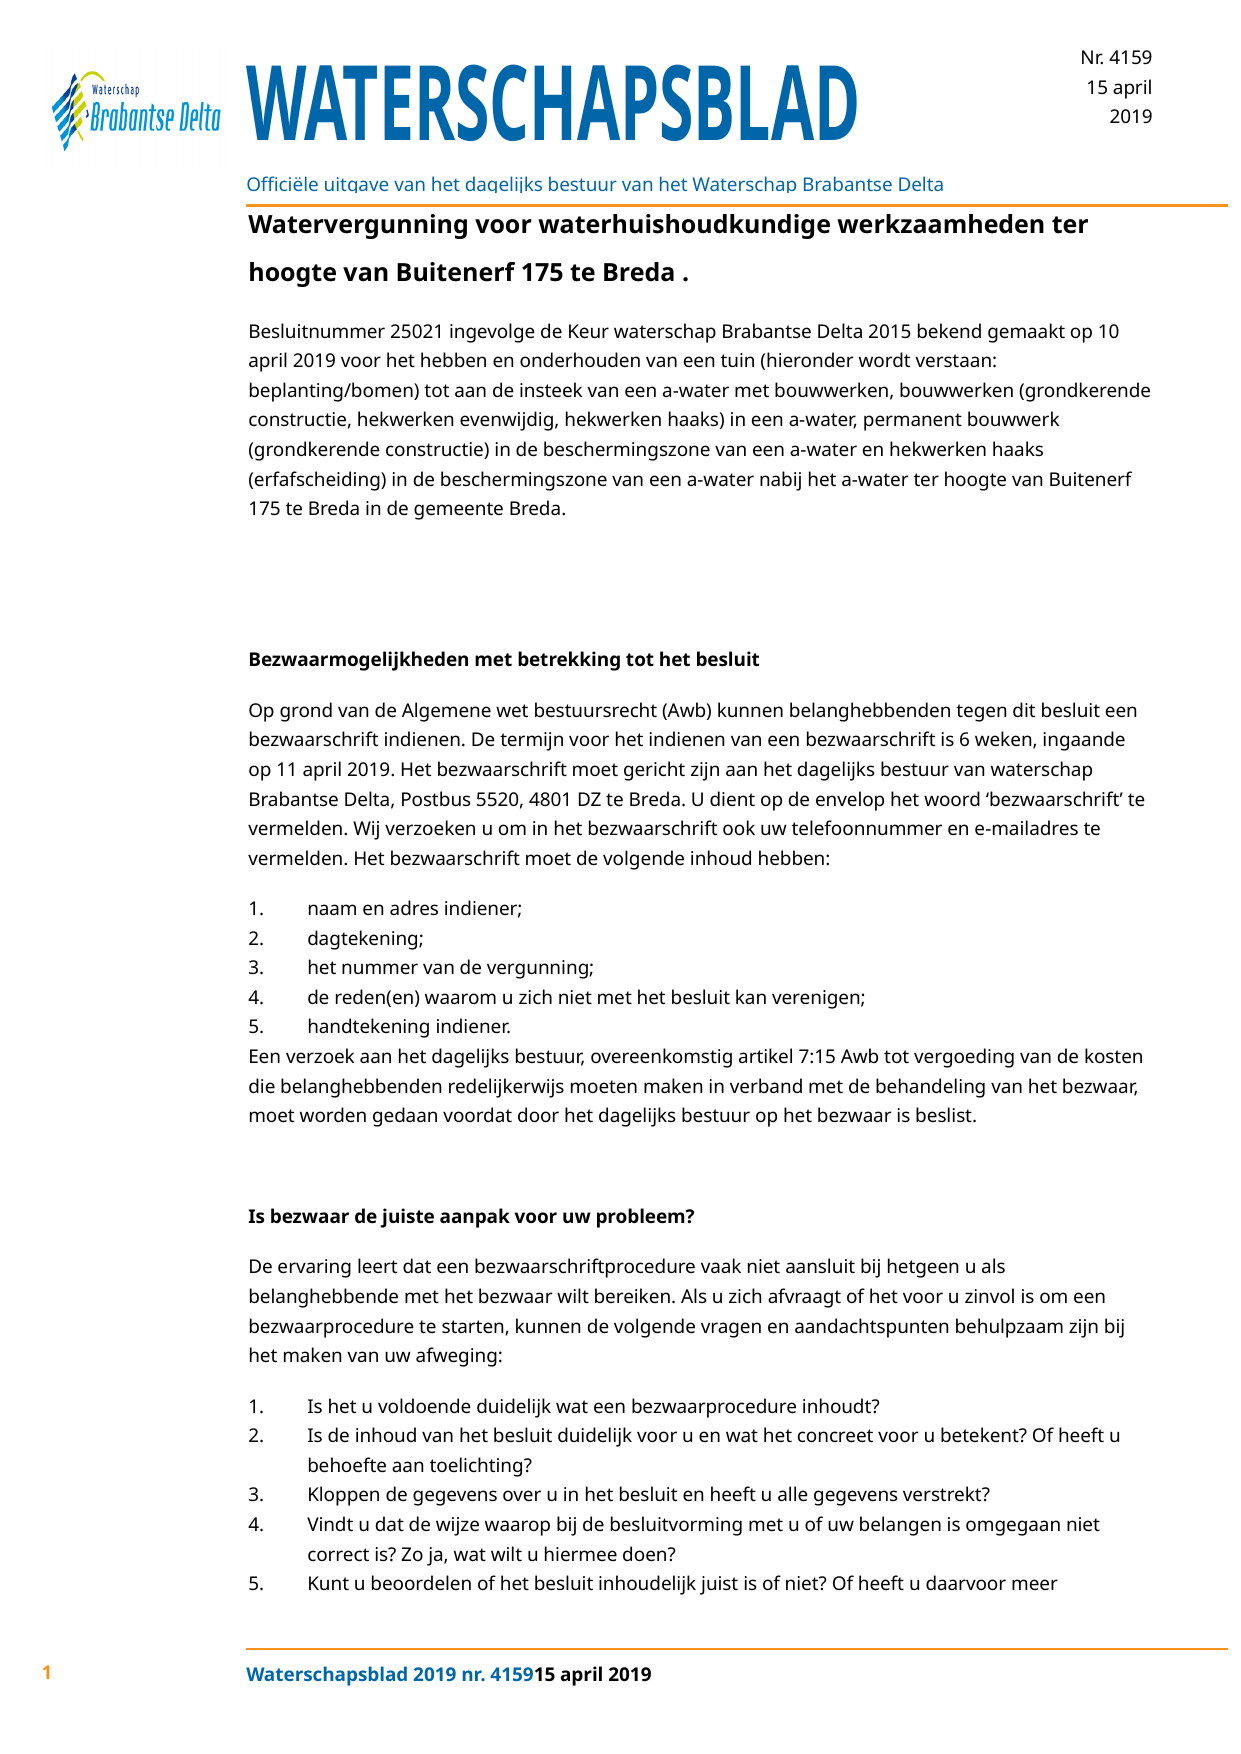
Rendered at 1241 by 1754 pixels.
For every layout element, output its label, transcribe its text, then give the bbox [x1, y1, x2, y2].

picture [41, 47, 231, 172]
text Is bezwaar de juiste aanpak voor uw probleem? [248, 1203, 1152, 1229]
list de reden(en) waarom u zich niet met het besluit kan verenigen; [248, 984, 1152, 1010]
list naam en adres indiener; [248, 895, 1152, 921]
text Besluitnummer 25021 ingevolge de Keur waterschap Brabantse Delta 2015 bekend gemaakt op 10 april 2019 voor het hebben en onderhouden van een tuin (hieronder wordt verstaan: beplanting/bomen) tot aan de insteek van een a-water met bouwwerken, bouwwerken (grondkerende constructie, hekwerken evenwijdig, hekwerken haaks) in een a-water, permanent bouwwerk (grondkerende constructie) in de beschermingszone van een a-water en hekwerken haaks (erfafscheiding) in de beschermingszone van een a-water nabij het a-water ter hoogte van Buitenerf 175 te Breda in de gemeente Breda. [248, 318, 1152, 521]
text Bezwaarmogelijkheden met betrekking tot het besluit [248, 647, 1152, 672]
text Watervergunning voor waterhuishoudkundige werkzaamheden ter hoogte van Buitenerf 175 te Breda . [248, 207, 1152, 288]
list dagtekening; [248, 925, 1152, 951]
text Een verzoek aan het dagelijks bestuur, overeenkomstig artikel 7:15 Awb tot vergoeding van de kosten die belanghebbenden redelijkerwijs moeten maken in verband met de behandeling van het bezwaar, moet worden gedaan voordat door het dagelijks bestuur op het bezwaar is beslist. [248, 1043, 1152, 1128]
list Is het u voldoende duidelijk wat een bezwaarprocedure inhoudt? [248, 1393, 1152, 1419]
list het nummer van de vergunning; [248, 954, 1152, 980]
list Kloppen de gegevens over u in het besluit en heeft u alle gegevens verstrekt? [248, 1482, 1152, 1507]
list handtekening indiener. [248, 1014, 1152, 1039]
list Kunt u beoordelen of het besluit inhoudelijk juist is of niet? Of heeft u daarvoor meer [248, 1570, 1152, 1596]
list Is de inhoud van het besluit duidelijk voor u en wat het concreet voor u betekent? Of heeft u behoefte aan toelichting? [248, 1422, 1152, 1478]
list Vindt u dat de wijze waarop bij de besluitvorming met u of uw belangen is omgegaan niet correct is? Zo ja, wat wilt u hiermee doen? [248, 1511, 1152, 1567]
text Op grond van de Algemene wet bestuursrecht (Awb) kunnen belanghebbenden tegen dit besluit een bezwaarschrift indienen. De termijn voor het indienen van een bezwaarschrift is 6 weken, ingaande op 11 april 2019. Het bezwaarschrift moet gericht zijn aan het dagelijks bestuur van waterschap Brabantse Delta, Postbus 5520, 4801 DZ te Breda. U dient op de envelop het woord ‘bezwaarschrift’ te vermelden. Wij verzoeken u om in het bezwaarschrift ook uw telefoonnummer en e‑mailadres te vermelden. Het bezwaarschrift moet de volgende inhoud hebben: [248, 697, 1152, 871]
text De ervaring leert dat een bezwaarschriftprocedure vaak niet aansluit bij hetgeen u als belanghebbende met het bezwaar wilt bereiken. Als u zich afvraagt of het voor u zinvol is om een bezwaarprocedure te starten, kunnen de volgende vragen en aandachtspunten behulpzaam zijn bij het maken van uw afweging: [248, 1254, 1152, 1368]
